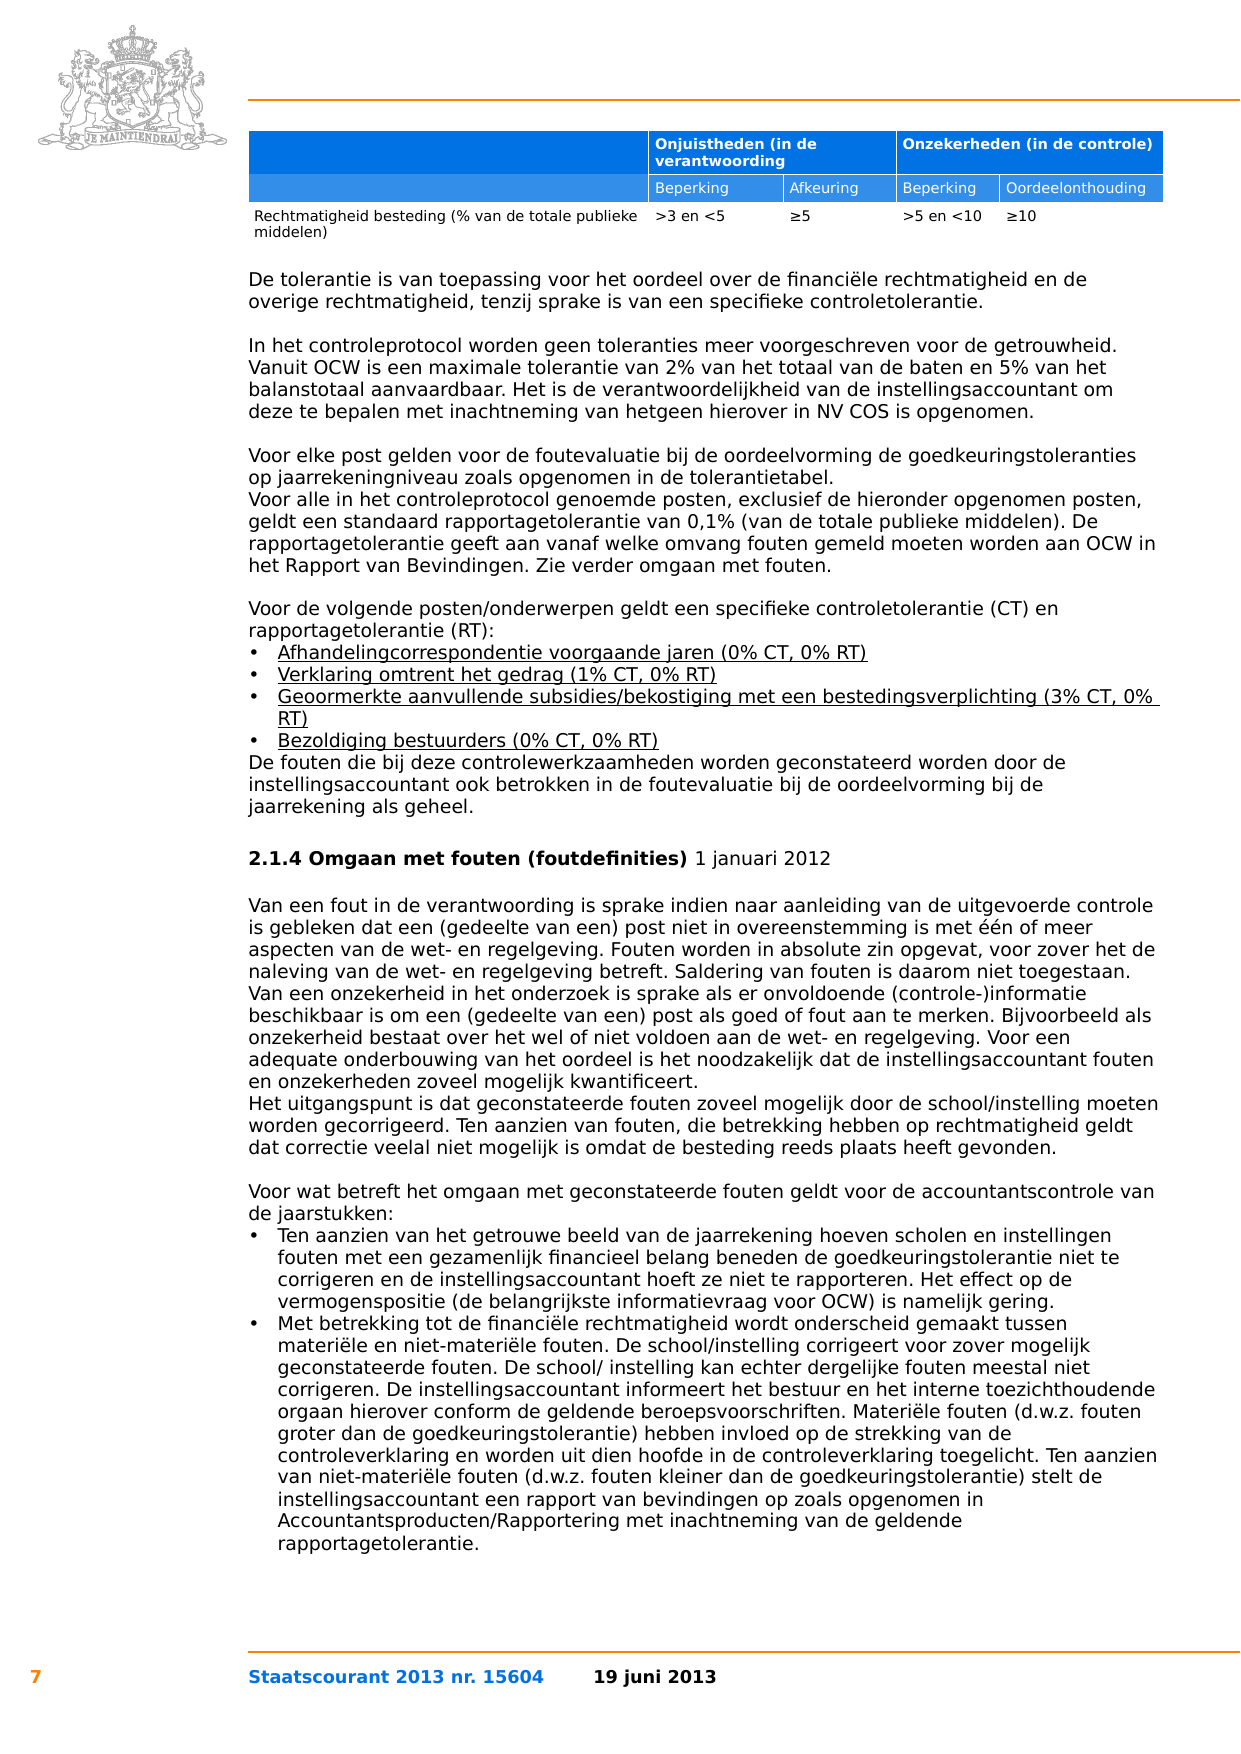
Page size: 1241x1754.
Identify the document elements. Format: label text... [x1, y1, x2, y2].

table_cell Rechtmatigheid besteding (% van de totale publieke middelen) [249, 203, 648, 246]
text Van een onzekerheid in het onderzoek is sprake als er onvoldoende (controle-)informatie beschikbaar is om een (gedeelte van een) post als goed of fout aan te merken. Bijvoorbeeld als onzekerheid bestaat over het wel of niet voldoen aan de wet- en regelgeving. Voor een adequate onderbouwing van het oordeel is het noodzakelijk dat de instellingsaccountant fouten en onzekerheden zoveel mogelijk kwantificeert. [248, 983, 1163, 1093]
text • Met betrekking tot de financiële rechtmatigheid wordt onderscheid gemaakt tussen materiële en niet-materiële fouten. De school/instelling corrigeert voor zover mogelijk geconstateerde fouten. De school/ instelling kan echter dergelijke fouten meestal niet corrigeren. De instellingsaccountant informeert het bestuur en het interne toezichthoudende orgaan hierover conform de geldende beroepsvoorschriften. Materiële fouten (d.w.z. fouten groter dan de goedkeuringstolerantie) hebben invloed op de strekking van de controleverklaring en worden uit dien hoofde in de controleverklaring toegelicht. Ten aanzien van niet-materiële fouten (d.w.z. fouten kleiner dan de goedkeuringstolerantie) stelt de instellingsaccountant een rapport van bevindingen op zoals opgenomen in Accountantsproducten/Rapportering met inachtneming van de geldende rapportagetolerantie. [248, 1313, 1163, 1554]
picture [38, 25, 227, 150]
text In het controleprotocol worden geen toleranties meer voorgeschreven voor de getrouwheid. Vanuit OCW is een maximale tolerantie van 2% van het totaal van de baten en 5% van het balanstotaal aanvaardbaar. Het is de verantwoordelijkheid van de instellingsaccountant om deze te bepalen met inachtneming van hetgeen hierover in NV COS is opgenomen. [248, 335, 1163, 423]
text De tolerantie is van toepassing voor het oordeel over de financiële rechtmatigheid en de overige rechtmatigheid, tenzij sprake is van een specifieke controletolerantie. [248, 269, 1163, 313]
text Voor alle in het controleprotocol genoemde posten, exclusief de hieronder opgenomen posten, geldt een standaard rapportagetolerantie van 0,1% (van de totale publieke middelen). De rapportagetolerantie geeft aan vanaf welke omvang fouten gemeld moeten worden aan OCW in het Rapport van Bevindingen. Zie verder omgaan met fouten. [248, 488, 1163, 576]
text • Ten aanzien van het getrouwe beeld van de jaarrekening hoeven scholen en instellingen fouten met een gezamenlijk financieel belang beneden de goedkeuringstolerantie niet te corrigeren en de instellingsaccountant hoeft ze niet te rapporteren. Het effect op de vermogenspositie (de belangrijkste informatievraag voor OCW) is namelijk gering. [248, 1225, 1163, 1313]
subtitle 2.1.4 Omgaan met fouten (foutdefinities) 1 januari 2012 [248, 848, 1163, 870]
table_cell Afkeuring [784, 175, 896, 202]
table_cell Oordeelonthouding [1000, 175, 1163, 202]
text Voor elke post gelden voor de foutevaluatie bij de oordeelvorming de goedkeuringstoleranties op jaarrekeningniveau zoals opgenomen in de tolerantietabel. [248, 444, 1163, 488]
table_cell Beperking [649, 175, 783, 202]
table_cell ≥10 [1000, 203, 1163, 246]
text • Verklaring omtrent het gedrag (1% CT, 0% RT) [248, 664, 1163, 686]
text Voor de volgende posten/onderwerpen geldt een specifieke controletolerantie (CT) en rapportagetolerantie (RT): [248, 598, 1163, 642]
table_cell >3 en <5 [649, 203, 783, 246]
table_cell >5 en <10 [897, 203, 999, 246]
text Voor wat betreft het omgaan met geconstateerde fouten geldt voor de accountantscontrole van de jaarstukken: [248, 1181, 1163, 1225]
table_header Onjuistheden (in de verantwoording [649, 131, 896, 174]
text Het uitgangspunt is dat geconstateerde fouten zoveel mogelijk door de school/instelling moeten worden gecorrigeerd. Ten aanzien van fouten, die betrekking hebben op rechtmatigheid geldt dat correctie veelal niet mogelijk is omdat de besteding reeds plaats heeft gevonden. [248, 1093, 1163, 1159]
text • Geoormerkte aanvullende subsidies/bekostiging met een bestedingsverplichting (3% CT, 0% RT) [248, 686, 1163, 730]
table_header [249, 131, 648, 174]
table_header Onzekerheden (in de controle) [897, 131, 1163, 174]
table_cell Beperking [897, 175, 999, 202]
text De fouten die bij deze controlewerkzaamheden worden geconstateerd worden door de instellingsaccountant ook betrokken in de foutevaluatie bij de oordeelvorming bij de jaarrekening als geheel. [248, 752, 1163, 818]
text Van een fout in de verantwoording is sprake indien naar aanleiding van de uitgevoerde controle is gebleken dat een (gedeelte van een) post niet in overeenstemming is met één of meer aspecten van de wet- en regelgeving. Fouten worden in absolute zin opgevat, voor zover het de naleving van de wet- en regelgeving betreft. Saldering van fouten is daarom niet toegestaan. [248, 895, 1163, 983]
table_cell ≥5 [784, 203, 896, 246]
text • Bezoldiging bestuurders (0% CT, 0% RT) [248, 730, 1163, 752]
text • Afhandelingcorrespondentie voorgaande jaren (0% CT, 0% RT) [248, 642, 1163, 664]
